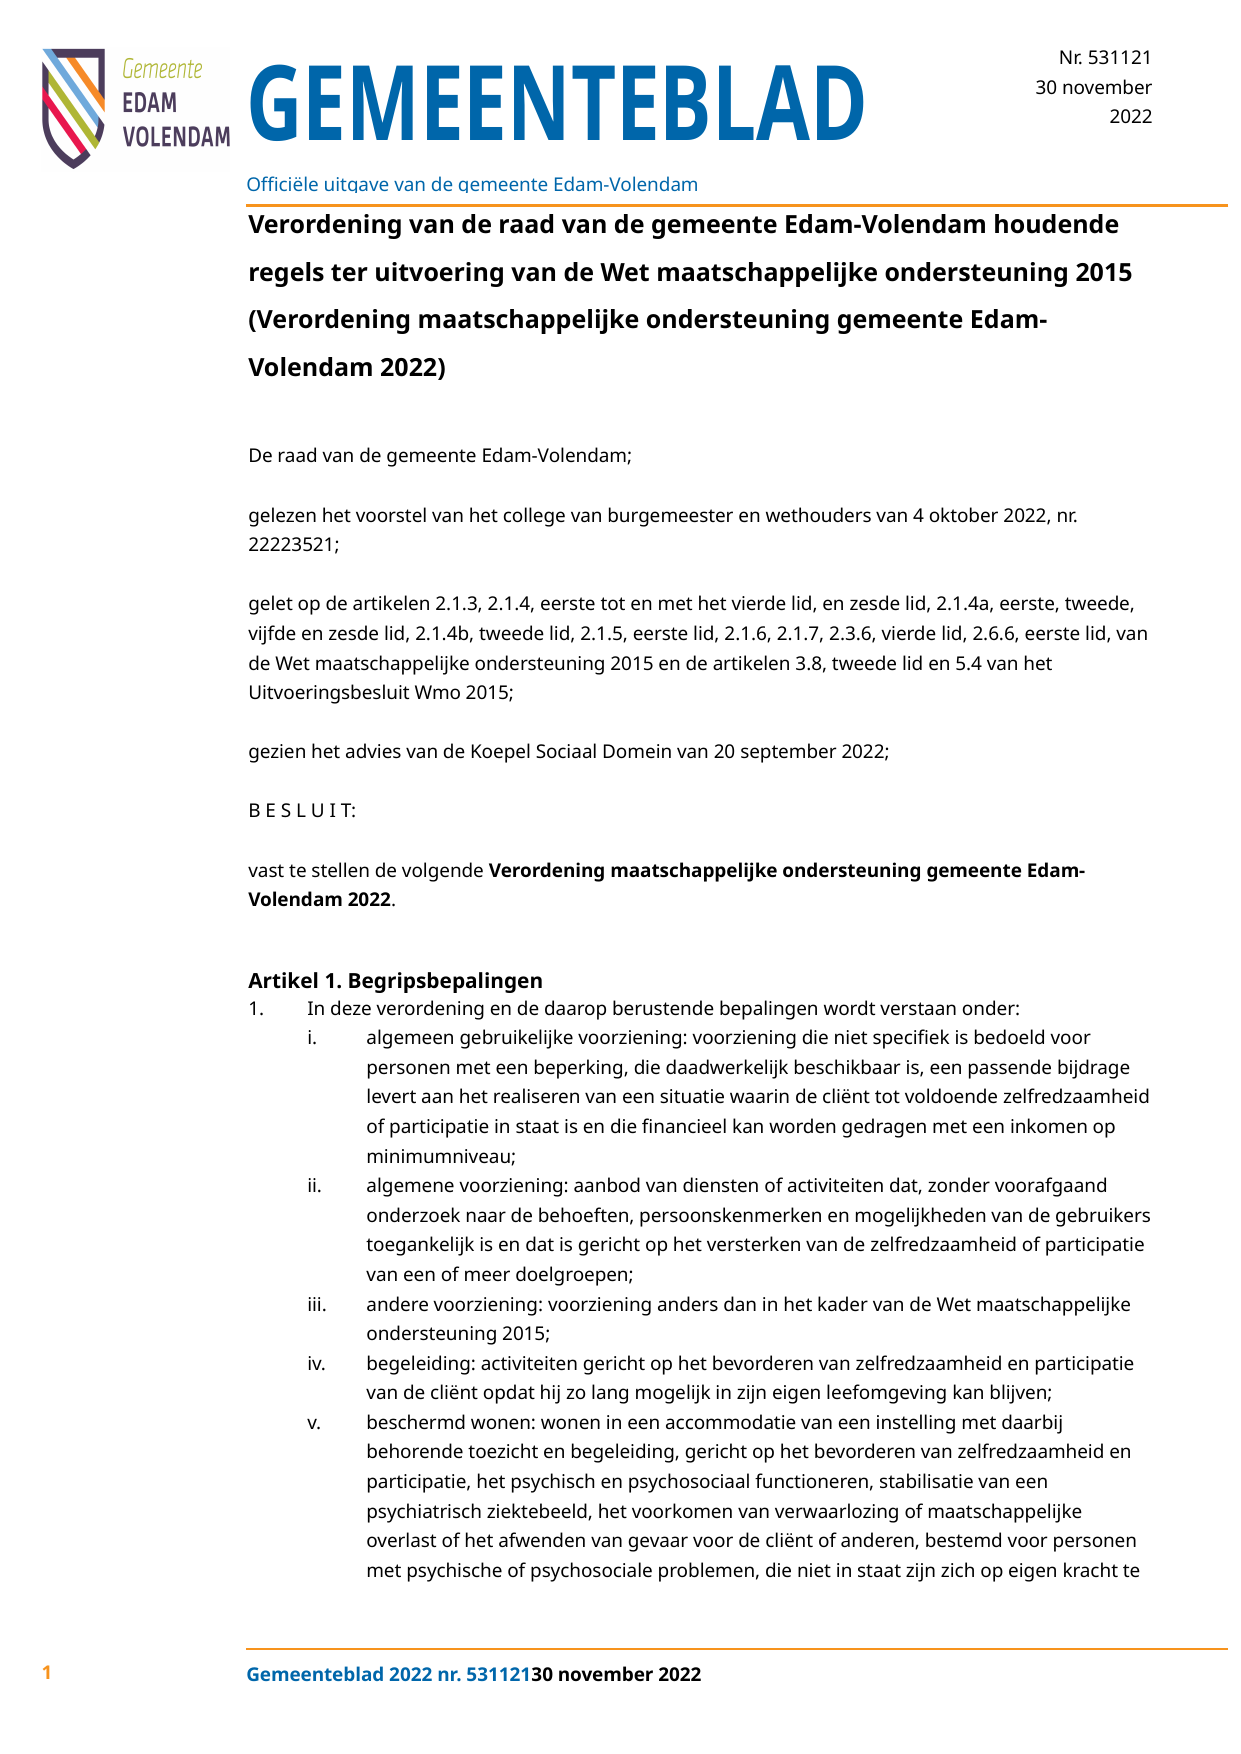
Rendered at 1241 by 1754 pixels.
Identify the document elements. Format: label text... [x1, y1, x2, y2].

list beschermd wonen: wonen in een accommodatie van een instelling met daarbij behorende toezicht en begeleiding, gericht op het bevorderen van zelfredzaamheid en participatie, het psychisch en psychosociaal functioneren, stabilisatie van een psychiatrisch ziektebeeld, het voorkomen van verwaarlozing of maatschappelijke overlast of het afwenden van gevaar voor de cliënt of anderen, bestemd voor personen met psychische of psychosociale problemen, die niet in staat zijn zich op eigen kracht te [307, 1409, 1152, 1583]
list algemeen gebruikelijke voorziening: voorziening die niet specifiek is bedoeld voor personen met een beperking, die daadwerkelijk beschikbaar is, een passende bijdrage levert aan het realiseren van een situatie waarin de cliënt tot voldoende zelfredzaamheid of participatie in staat is en die financieel kan worden gedragen met een inkomen op minimumniveau; [307, 1024, 1152, 1168]
list In deze verordening en de daarop berustende bepalingen wordt verstaan onder: [248, 995, 1152, 1021]
text gelezen het voorstel van het college van burgemeester en wethouders van 4 oktober 2022, nr. 22223521; [248, 502, 1152, 557]
picture [41, 47, 231, 172]
list algemene voorziening: aanbod van diensten of activiteiten dat, zonder voorafgaand onderzoek naar de behoeften, persoonskenmerken en mogelijkheden van de gebruikers toegankelijk is en dat is gericht op het versterken van de zelfredzaamheid of participatie van een of meer doelgroepen; [307, 1172, 1152, 1287]
text gezien het advies van de Koepel Sociaal Domein van 20 september 2022; [248, 738, 1152, 764]
text B E S L U I T: [248, 798, 1152, 823]
text Verordening van de raad van de gemeente Edam-Volendam houdende regels ter uitvoering van de Wet maatschappelijke ondersteuning 2015 (Verordening maatschappelijke ondersteuning gemeente Edam-Volendam 2022) [248, 207, 1152, 384]
text De raad van de gemeente Edam-Volendam; [248, 443, 1152, 468]
text Artikel 1. Begripsbepalingen [248, 966, 1152, 995]
text gelet op de artikelen 2.1.3, 2.1.4, eerste tot en met het vierde lid, en zesde lid, 2.1.4a, eerste, tweede, vijfde en zesde lid, 2.1.4b, tweede lid, 2.1.5, eerste lid, 2.1.6, 2.1.7, 2.3.6, vierde lid, 2.6.6, eerste lid, van de Wet maatschappelijke ondersteuning 2015 en de artikelen 3.8, tweede lid en 5.4 van het Uitvoeringsbesluit Wmo 2015; [248, 591, 1152, 705]
list andere voorziening: voorziening anders dan in het kader van de Wet maatschappelijke ondersteuning 2015; [307, 1291, 1152, 1346]
text vast te stellen de volgende Verordening maatschappelijke ondersteuning gemeente Edam-Volendam 2022. [248, 857, 1152, 912]
list begeleiding: activiteiten gericht op het bevorderen van zelfredzaamheid en participatie van de cliënt opdat hij zo lang mogelijk in zijn eigen leefomgeving kan blijven; [307, 1350, 1152, 1405]
